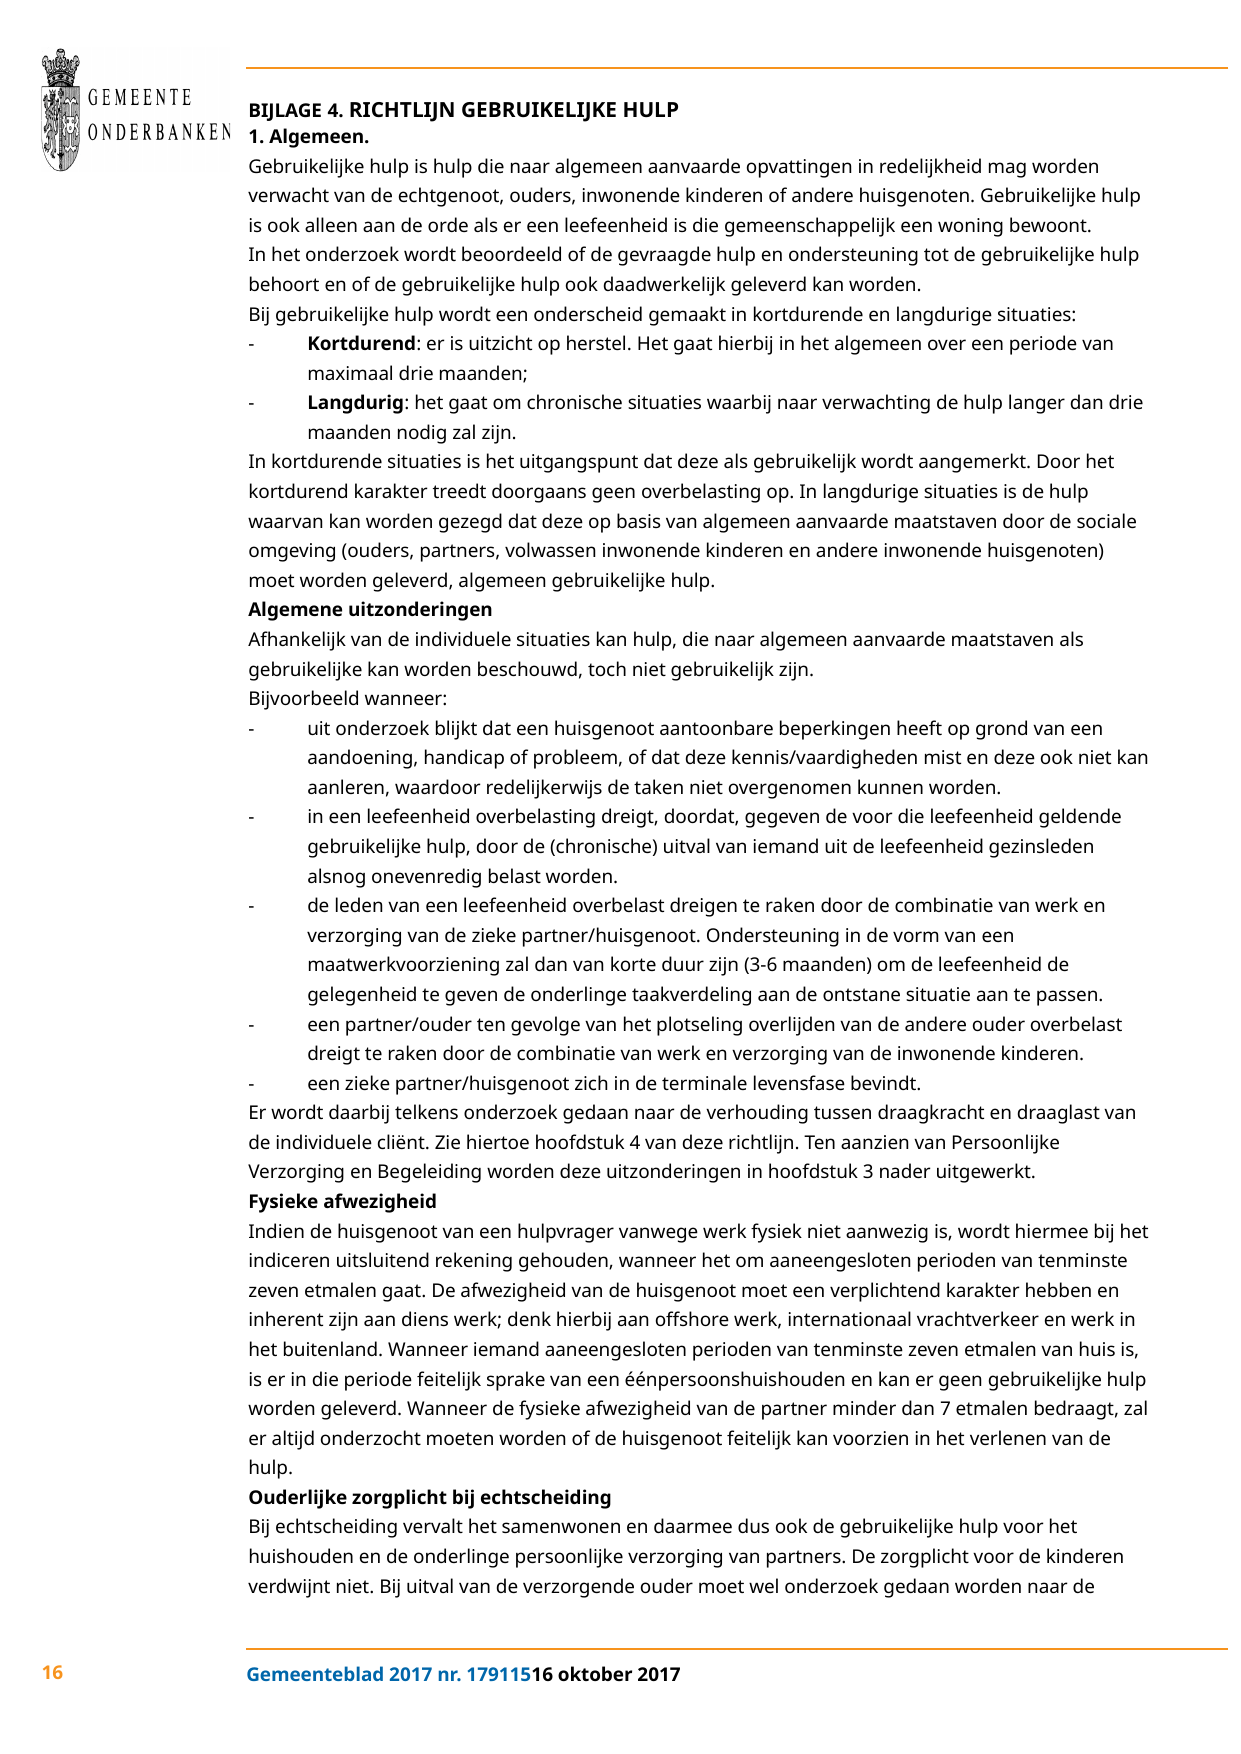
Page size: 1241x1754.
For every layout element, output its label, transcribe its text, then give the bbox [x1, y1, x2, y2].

text Ouderlijke zorgplicht bij echtscheiding [248, 1484, 1152, 1510]
picture [41, 47, 231, 172]
list Kortdurend: er is uitzicht op herstel. Het gaat hierbij in het algemeen over een periode van maximaal drie maanden; [248, 330, 1152, 386]
list Langdurig: het gaat om chronische situaties waarbij naar verwachting de hulp langer dan drie maanden nodig zal zijn. [248, 389, 1152, 445]
text BIJLAGE 4. RICHTLIJN GEBRUIKELIJKE HULP [248, 95, 1152, 123]
text Indien de huisgenoot van een hulpvrager vanwege werk fysiek niet aanwezig is, wordt hiermee bij het indiceren uitsluitend rekening gehouden, wanneer het om aaneengesloten perioden van tenminste zeven etmalen gaat. De afwezigheid van de huisgenoot moet een verplichtend karakter hebben en inherent zijn aan diens werk; denk hierbij aan offshore werk, internationaal vrachtverkeer en werk in het buitenland. Wanneer iemand aaneengesloten perioden van tenminste zeven etmalen van huis is, is er in die periode feitelijk sprake van een éénpersoonshuishouden en kan er geen gebruikelijke hulp worden geleverd. Wanneer de fysieke afwezigheid van de partner minder dan 7 etmalen bedraagt, zal er altijd onderzocht moeten worden of de huisgenoot feitelijk kan voorzien in het verlenen van de hulp. [248, 1218, 1152, 1480]
list een zieke partner/huisgenoot zich in de terminale levensfase bevindt. [248, 1070, 1152, 1096]
text Algemene uitzonderingen [248, 597, 1152, 622]
text Gebruikelijke hulp is hulp die naar algemeen aanvaarde opvattingen in redelijkheid mag worden verwacht van de echtgenoot, ouders, inwonende kinderen of andere huisgenoten. Gebruikelijke hulp is ook alleen aan de orde als er een leefeenheid is die gemeenschappelijk een woning bewoont. [248, 153, 1152, 238]
text 1. Algemeen. [248, 123, 1152, 149]
list een partner/ouder ten gevolge van het plotseling overlijden van de andere ouder overbelast dreigt te raken door de combinatie van werk en verzorging van de inwonende kinderen. [248, 1011, 1152, 1066]
list de leden van een leefeenheid overbelast dreigen te raken door de combinatie van werk en verzorging van de zieke partner/huisgenoot. Ondersteuning in de vorm van een maatwerkvoorziening zal dan van korte duur zijn (3-6 maanden) om de leefeenheid de gelegenheid te geven de onderlinge taakverdeling aan de ontstane situatie aan te passen. [248, 892, 1152, 1007]
text Bij echtscheiding vervalt het samenwonen en daarmee dus ook de gebruikelijke hulp voor het huishouden en de onderlinge persoonlijke verzorging van partners. De zorgplicht voor de kinderen verdwijnt niet. Bij uitval van de verzorgende ouder moet wel onderzoek gedaan worden naar de [248, 1514, 1152, 1599]
text Er wordt daarbij telkens onderzoek gedaan naar de verhouding tussen draagkracht en draaglast van de individuele cliënt. Zie hiertoe hoofdstuk 4 van deze richtlijn. Ten aanzien van Persoonlijke Verzorging en Begeleiding worden deze uitzonderingen in hoofdstuk 3 nader uitgewerkt. [248, 1099, 1152, 1184]
text Afhankelijk van de individuele situaties kan hulp, die naar algemeen aanvaarde maatstaven als gebruikelijke kan worden beschouwd, toch niet gebruikelijk zijn. [248, 626, 1152, 682]
list uit onderzoek blijkt dat een huisgenoot aantoonbare beperkingen heeft op grond van een aandoening, handicap of probleem, of dat deze kennis/vaardigheden mist en deze ook niet kan aanleren, waardoor redelijkerwijs de taken niet overgenomen kunnen worden. [248, 715, 1152, 800]
text In het onderzoek wordt beoordeeld of de gevraagde hulp en ondersteuning tot de gebruikelijke hulp behoort en of de gebruikelijke hulp ook daadwerkelijk geleverd kan worden. [248, 242, 1152, 297]
text Bijvoorbeeld wanneer: [248, 685, 1152, 711]
text In kortdurende situaties is het uitgangspunt dat deze als gebruikelijk wordt aangemerkt. Door het kortdurend karakter treedt doorgaans geen overbelasting op. In langdurige situaties is de hulp waarvan kan worden gezegd dat deze op basis van algemeen aanvaarde maatstaven door de sociale omgeving (ouders, partners, volwassen inwonende kinderen en andere inwonende huisgenoten) moet worden geleverd, algemeen gebruikelijke hulp. [248, 449, 1152, 593]
list in een leefeenheid overbelasting dreigt, doordat, gegeven de voor die leefeenheid geldende gebruikelijke hulp, door de (chronische) uitval van iemand uit de leefeenheid gezinsleden alsnog onevenredig belast worden. [248, 804, 1152, 889]
text Bij gebruikelijke hulp wordt een onderscheid gemaakt in kortdurende en langdurige situaties: [248, 301, 1152, 327]
text Fysieke afwezigheid [248, 1188, 1152, 1214]
